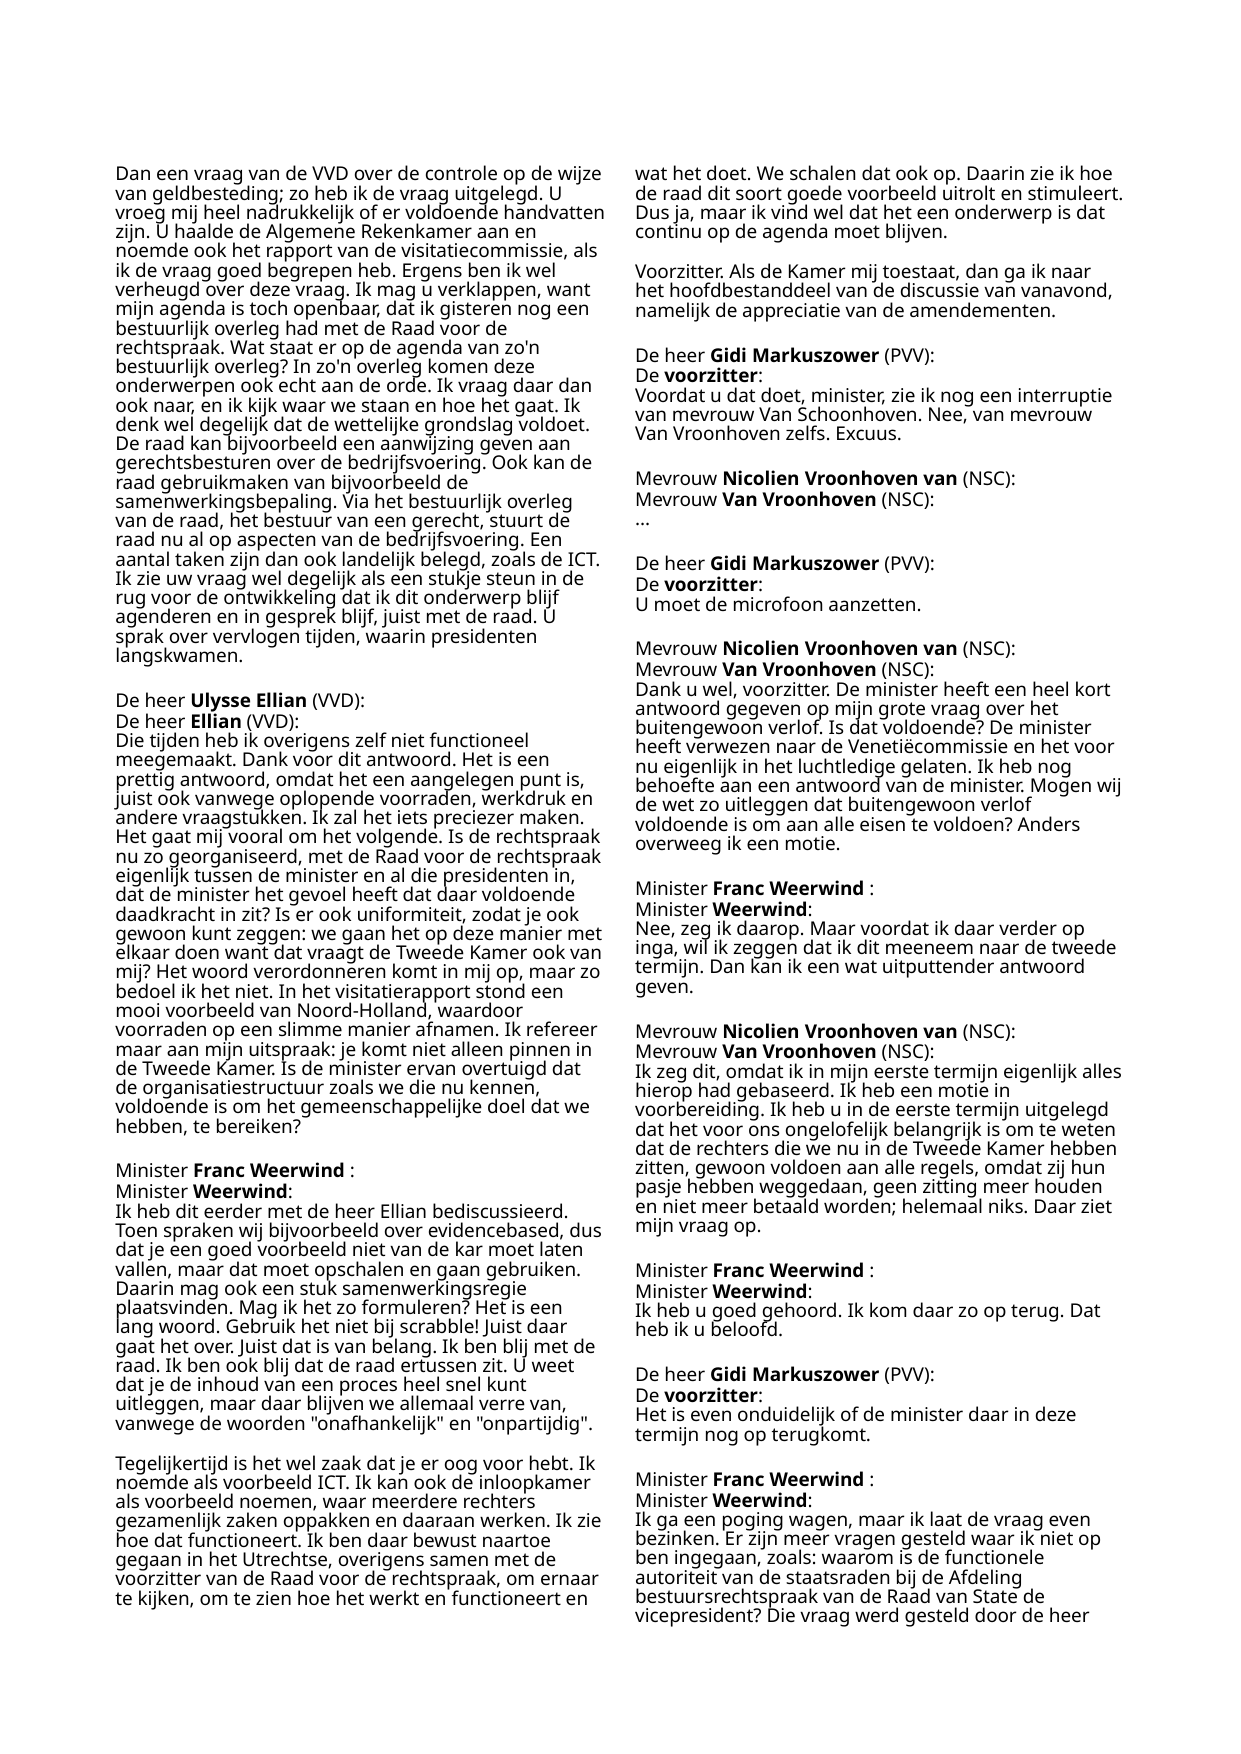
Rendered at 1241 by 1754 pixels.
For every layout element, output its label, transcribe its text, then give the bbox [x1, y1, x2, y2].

text De voorzitter: [635, 367, 1125, 387]
text De heer Gidi Markuszower (PVV): [635, 551, 1125, 576]
text wat het doet. We schalen dat ook op. Daarin zie ik hoe de raad dit soort goede voorbeeld uitrolt en stimuleert. Dus ja, maar ik vind wel dat het een onderwerp is dat continu op de agenda moet blijven. [635, 165, 1125, 242]
text Minister Weerwind: [635, 1492, 1125, 1511]
text De heer Ellian (VVD): [115, 713, 605, 732]
text Die tijden heb ik overigens zelf niet functioneel meegemaakt. Dank voor dit antwoord. Het is een prettig antwoord, omdat het een aangelegen punt is, juist ook vanwege oplopende voorraden, werkdruk en andere vraagstukken. Ik zal het iets preciezer maken. Het gaat mij vooral om het volgende. Is de rechtspraak nu zo georganiseerd, met de Raad voor de rechtspraak eigenlijk tussen de minister en al die presidenten in, dat de minister het gevoel heeft dat daar voldoende daadkracht in zit? Is er ook uniformiteit, zodat je ook gewoon kunt zeggen: we gaan het op deze manier met elkaar doen want dat vraagt de Tweede Kamer ook van mij? Het woord verordonneren komt in mij op, maar zo bedoel ik het niet. In het visitatierapport stond een mooi voorbeeld van Noord-Holland, waardoor voorraden op een slimme manier afnamen. Ik refereer maar aan mijn uitspraak: je komt niet alleen pinnen in de Tweede Kamer. Is de minister ervan overtuigd dat de organisatiestructuur zoals we die nu kennen, voldoende is om het gemeenschappelijke doel dat we hebben, te bereiken? [115, 732, 605, 1137]
text De voorzitter: [635, 576, 1125, 596]
text Mevrouw Van Vroonhoven (NSC): [635, 661, 1125, 681]
text Minister Franc Weerwind : [635, 875, 1125, 901]
text Mevrouw Van Vroonhoven (NSC): [635, 1043, 1125, 1063]
text Ik heb dit eerder met de heer Ellian bediscussieerd. Toen spraken wij bijvoorbeeld over evidencebased, dus dat je een goed voorbeeld niet van de kar moet laten vallen, maar dat moet opschalen en gaan gebruiken. Daarin mag ook een stuk samenwerkingsregie plaatsvinden. Mag ik het zo formuleren? Het is een lang woord. Gebruik het niet bij scrabble! Juist daar gaat het over. Juist dat is van belang. Ik ben blij met de raad. Ik ben ook blij dat de raad ertussen zit. U weet dat je de inhoud van een proces heel snel kunt uitleggen, maar daar blijven we allemaal verre van, vanwege de woorden "onafhankelijk" en "onpartijdig". [115, 1203, 605, 1434]
text Dank u wel, voorzitter. De minister heeft een heel kort antwoord gegeven op mijn grote vraag over het buitengewoon verlof. Is dat voldoende? De minister heeft verwezen naar de Venetiëcommissie en het voor nu eigenlijk in het luchtledige gelaten. Ik heb nog behoefte aan een antwoord van de minister. Mogen wij de wet zo uitleggen dat buitengewoon verlof voldoende is om aan alle eisen te voldoen? Anders overweeg ik een motie. [635, 681, 1125, 854]
text Voorzitter. Als de Kamer mij toestaat, dan ga ik naar het hoofdbestanddeel van de discussie van vanavond, namelijk de appreciatie van de amendementen. [635, 263, 1125, 321]
text Ik zeg dit, omdat ik in mijn eerste termijn eigenlijk alles hierop had gebaseerd. Ik heb een motie in voorbereiding. Ik heb u in de eerste termijn uitgelegd dat het voor ons ongelofelijk belangrijk is om te weten dat de rechters die we nu in de Tweede Kamer hebben zitten, gewoon voldoen aan alle regels, omdat zij hun pasje hebben weggedaan, geen zitting meer houden en niet meer betaald worden; helemaal niks. Daar ziet mijn vraag op. [635, 1063, 1125, 1236]
text Minister Weerwind: [115, 1183, 605, 1203]
text ... [635, 510, 1125, 530]
text Voordat u dat doet, minister, zie ik nog een interruptie van mevrouw Van Schoonhoven. Nee, van mevrouw Van Vroonhoven zelfs. Excuus. [635, 387, 1125, 444]
text De heer Ulysse Ellian (VVD): [115, 687, 605, 713]
text Mevrouw Nicolien Vroonhoven van (NSC): [635, 465, 1125, 491]
text Het is even onduidelijk of de minister daar in deze termijn nog op terugkomt. [635, 1406, 1125, 1445]
text De heer Gidi Markuszower (PVV): [635, 342, 1125, 367]
text Dan een vraag van de VVD over de controle op de wijze van geldbesteding; zo heb ik de vraag uitgelegd. U vroeg mij heel nadrukkelijk of er voldoende handvatten zijn. U haalde de Algemene Rekenkamer aan en noemde ook het rapport van de visitatiecommissie, als ik de vraag goed begrepen heb. Ergens ben ik wel verheugd over deze vraag. Ik mag u verklappen, want mijn agenda is toch openbaar, dat ik gisteren nog een bestuurlijk overleg had met de Raad voor de rechtspraak. Wat staat er op de agenda van zo'n bestuurlijk overleg? In zo'n overleg komen deze onderwerpen ook echt aan de orde. Ik vraag daar dan ook naar, en ik kijk waar we staan en hoe het gaat. Ik denk wel degelijk dat de wettelijke grondslag voldoet. De raad kan bijvoorbeeld een aanwijzing geven aan gerechtsbesturen over de bedrijfsvoering. Ook kan de raad gebruikmaken van bijvoorbeeld de samenwerkingsbepaling. Via het bestuurlijk overleg van de raad, het bestuur van een gerecht, stuurt de raad nu al op aspecten van de bedrijfsvoering. Een aantal taken zijn dan ook landelijk belegd, zoals de ICT. Ik zie uw vraag wel degelijk als een stukje steun in de rug voor de ontwikkeling dat ik dit onderwerp blijf agenderen en in gesprek blijf, juist met de raad. U sprak over vervlogen tijden, waarin presidenten langskwamen. [115, 165, 605, 666]
text Mevrouw Nicolien Vroonhoven van (NSC): [635, 1018, 1125, 1043]
text Minister Weerwind: [635, 1283, 1125, 1302]
text U moet de microfoon aanzetten. [635, 596, 1125, 615]
text Minister Franc Weerwind : [115, 1158, 605, 1183]
text Ik heb u goed gehoord. Ik kom daar zo op terug. Dat heb ik u beloofd. [635, 1302, 1125, 1341]
text Ik ga een poging wagen, maar ik laat de vraag even bezinken. Er zijn meer vragen gesteld waar ik niet op ben ingegaan, zoals: waarom is de functionele autoriteit van de staatsraden bij de Afdeling bestuursrechtspraak van de Raad van State de vicepresident? Die vraag werd gesteld door de heer [635, 1511, 1125, 1626]
text Mevrouw Van Vroonhoven (NSC): [635, 491, 1125, 510]
text Minister Franc Weerwind : [635, 1257, 1125, 1283]
text Mevrouw Nicolien Vroonhoven van (NSC): [635, 636, 1125, 661]
text Nee, zeg ik daarop. Maar voordat ik daar verder op inga, wil ik zeggen dat ik dit meeneem naar de tweede termijn. Dan kan ik een wat uitputtender antwoord geven. [635, 920, 1125, 997]
text Tegelijkertijd is het wel zaak dat je er oog voor hebt. Ik noemde als voorbeeld ICT. Ik kan ook de inloopkamer als voorbeeld noemen, waar meerdere rechters gezamenlijk zaken oppakken en daaraan werken. Ik zie hoe dat functioneert. Ik ben daar bewust naartoe gegaan in het Utrechtse, overigens samen met de voorzitter van de Raad voor de rechtspraak, om ernaar te kijken, om te zien hoe het werkt en functioneert en [115, 1455, 605, 1609]
text Minister Weerwind: [635, 901, 1125, 920]
text De heer Gidi Markuszower (PVV): [635, 1361, 1125, 1387]
text Minister Franc Weerwind : [635, 1466, 1125, 1492]
text De voorzitter: [635, 1387, 1125, 1406]
